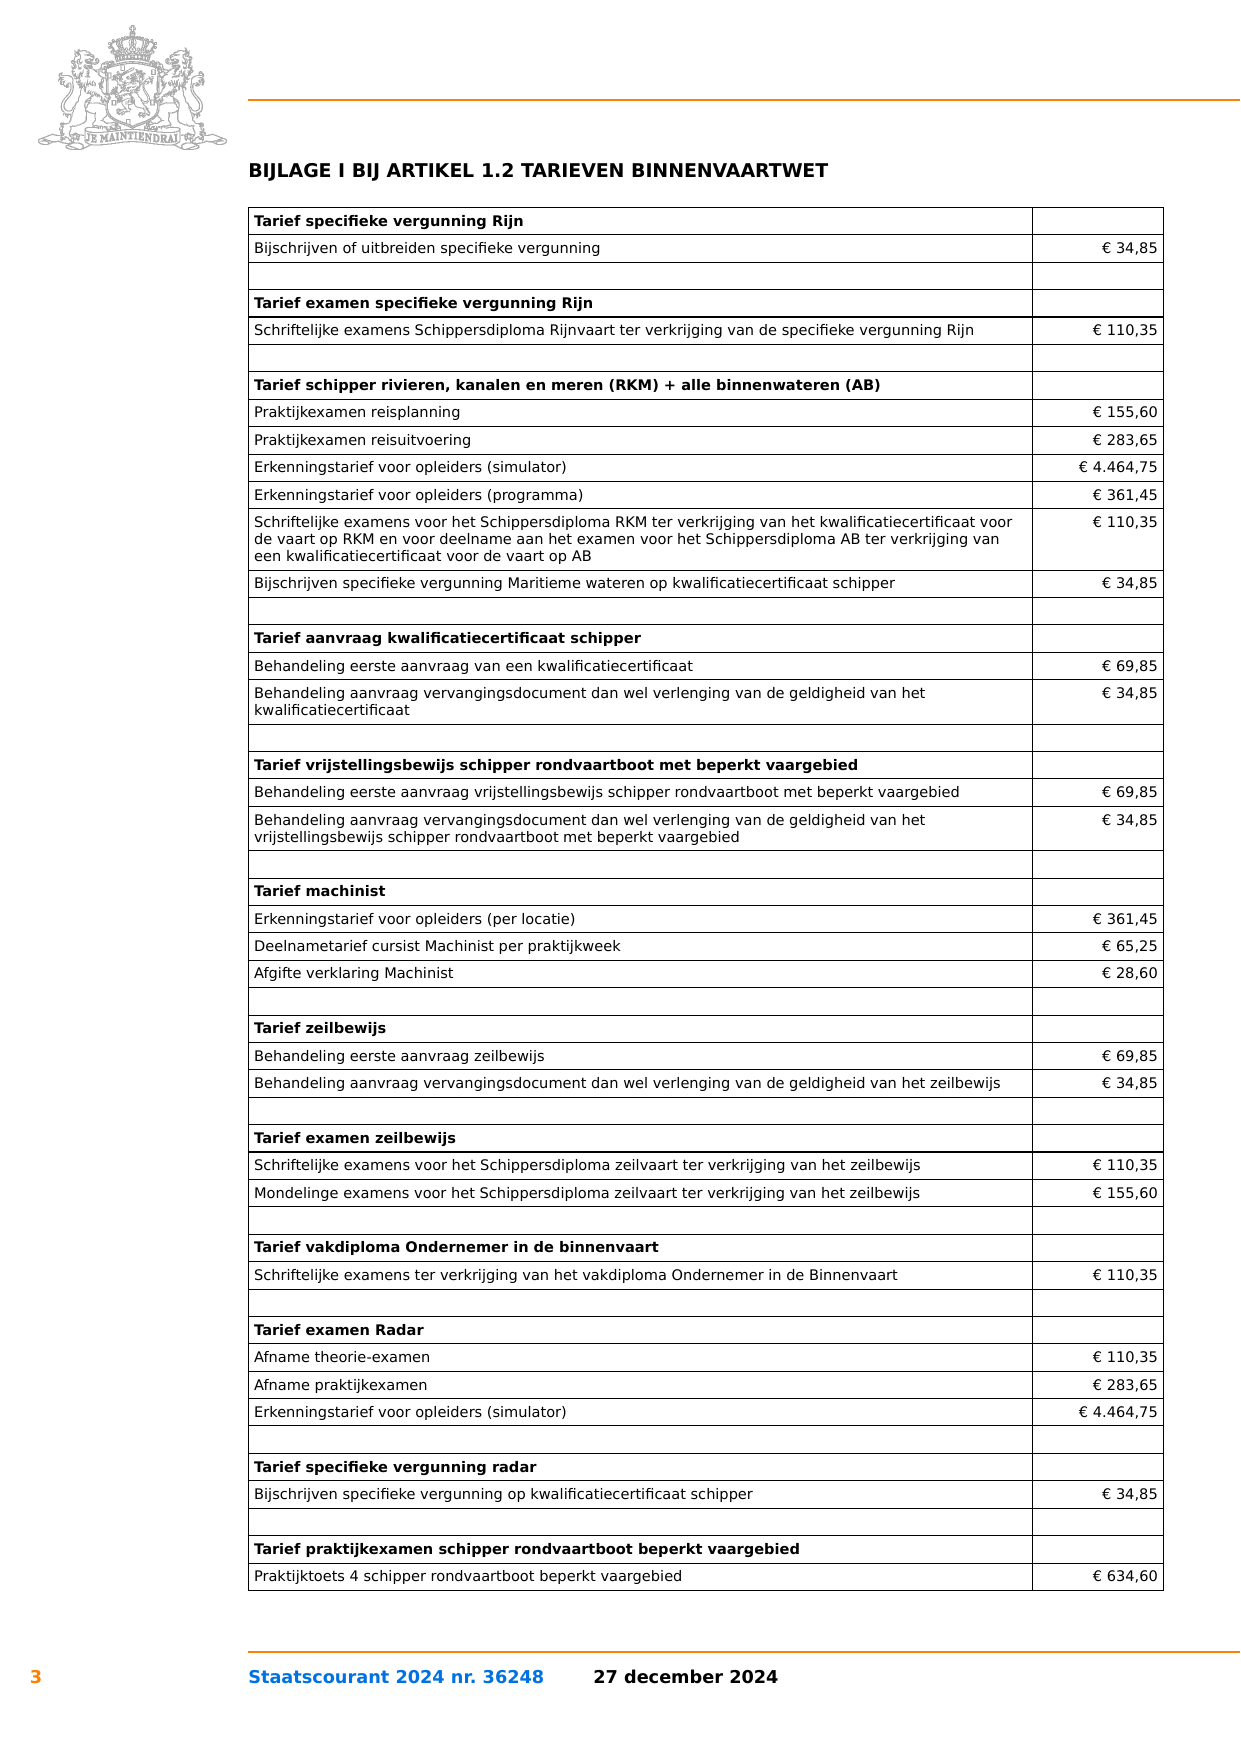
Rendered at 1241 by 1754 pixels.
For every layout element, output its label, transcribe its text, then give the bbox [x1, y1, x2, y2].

table_cell [249, 1290, 1032, 1316]
table_cell [249, 1207, 1032, 1234]
table_cell € 110,35 [1033, 1153, 1163, 1179]
table_cell Tarief zeilbewijs [249, 1016, 1032, 1042]
table_cell Schriftelijke examens ter verkrijging van het vakdiploma Ondernemer in de Binnenvaart [249, 1262, 1032, 1288]
table_cell € 155,60 [1033, 1180, 1163, 1206]
table_cell € 34,85 [1033, 1070, 1163, 1097]
table_cell € 34,85 [1033, 235, 1163, 262]
table_cell € 361,45 [1033, 906, 1163, 932]
table_cell [1033, 345, 1163, 371]
table_cell Tarief vrijstellingsbewijs schipper rondvaartboot met beperkt vaargebied [249, 752, 1032, 778]
table_cell Behandeling eerste aanvraag zeilbewijs [249, 1043, 1032, 1069]
table_cell Deelnametarief cursist Machinist per praktijkweek [249, 933, 1032, 960]
table_cell Erkenningstarief voor opleiders (simulator) [249, 1399, 1032, 1425]
table_cell [1033, 1207, 1163, 1234]
table_cell € 283,65 [1033, 427, 1163, 453]
table_cell Mondelinge examens voor het Schippersdiploma zeilvaart ter verkrijging van het zeilbewijs [249, 1180, 1032, 1206]
table_cell € 69,85 [1033, 779, 1163, 806]
table_cell Praktijkexamen reisuitvoering [249, 427, 1032, 453]
table_cell Tarief vakdiploma Ondernemer in de binnenvaart [249, 1235, 1032, 1261]
table_cell [1033, 1509, 1163, 1535]
table_cell Schriftelijke examens Schippersdiploma Rijnvaart ter verkrijging van de specifieke vergunning Rijn [249, 318, 1032, 344]
table_cell Tarief schipper rivieren, kanalen en meren (RKM) + alle binnenwateren (AB) [249, 372, 1032, 399]
table_cell Praktijktoets 4 schipper rondvaartboot beperkt vaargebied [249, 1564, 1032, 1590]
table_cell € 28,60 [1033, 961, 1163, 987]
table_cell [249, 725, 1032, 751]
table_cell [249, 598, 1032, 624]
table_cell [1033, 263, 1163, 289]
table_cell € 155,60 [1033, 400, 1163, 426]
table_cell [1033, 851, 1163, 877]
table_cell € 361,45 [1033, 482, 1163, 508]
table_cell € 4.464,75 [1033, 455, 1163, 481]
table_cell Tarief machinist [249, 879, 1032, 905]
table_cell Tarief specifieke vergunning radar [249, 1454, 1032, 1480]
table_header [1033, 208, 1163, 234]
table_cell € 4.464,75 [1033, 1399, 1163, 1425]
table_cell € 65,25 [1033, 933, 1163, 960]
table_cell € 69,85 [1033, 653, 1163, 679]
table_cell [249, 1098, 1032, 1124]
table_cell Tarief examen specifieke vergunning Rijn [249, 290, 1032, 316]
table_cell Bijschrijven of uitbreiden specifieke vergunning [249, 235, 1032, 262]
table_cell [1033, 1016, 1163, 1042]
table_cell € 69,85 [1033, 1043, 1163, 1069]
table_header Tarief specifieke vergunning Rijn [249, 208, 1032, 234]
table_cell € 34,85 [1033, 571, 1163, 597]
table_cell [1033, 290, 1163, 316]
table_cell € 283,65 [1033, 1372, 1163, 1398]
table_cell Tarief examen zeilbewijs [249, 1125, 1032, 1151]
table_cell [249, 1509, 1032, 1535]
table_cell [1033, 752, 1163, 778]
table_cell Erkenningstarief voor opleiders (per locatie) [249, 906, 1032, 932]
table_cell [1033, 1454, 1163, 1480]
table_cell Tarief examen Radar [249, 1317, 1032, 1343]
table_cell [1033, 598, 1163, 624]
table_cell [249, 1426, 1032, 1453]
table_cell [1033, 1235, 1163, 1261]
table_cell Tarief praktijkexamen schipper rondvaartboot beperkt vaargebied [249, 1536, 1032, 1562]
table_cell Schriftelijke examens voor het Schippersdiploma RKM ter verkrijging van het kwalificatiecertificaat voor de vaart op RKM en voor deelname aan het examen voor het Schippersdiploma AB ter verkrijging van een kwalificatiecertificaat voor de vaart op AB [249, 509, 1032, 569]
table_cell [1033, 625, 1163, 652]
table_cell [1033, 1317, 1163, 1343]
table_cell Praktijkexamen reisplanning [249, 400, 1032, 426]
table_cell Behandeling aanvraag vervangingsdocument dan wel verlenging van de geldigheid van het vrijstellingsbewijs schipper rondvaartboot met beperkt vaargebied [249, 807, 1032, 850]
table_cell [1033, 879, 1163, 905]
table_cell [249, 345, 1032, 371]
table_cell [1033, 725, 1163, 751]
table_cell € 110,35 [1033, 1262, 1163, 1288]
table_cell [249, 263, 1032, 289]
table_cell € 110,35 [1033, 1344, 1163, 1371]
table_cell € 634,60 [1033, 1564, 1163, 1590]
table_cell Behandeling eerste aanvraag van een kwalificatiecertificaat [249, 653, 1032, 679]
table_cell [1033, 1290, 1163, 1316]
table_cell Tarief aanvraag kwalificatiecertificaat schipper [249, 625, 1032, 652]
table_cell [249, 988, 1032, 1014]
table_cell Bijschrijven specifieke vergunning Maritieme wateren op kwalificatiecertificaat schipper [249, 571, 1032, 597]
table_cell [1033, 1125, 1163, 1151]
table_cell Erkenningstarief voor opleiders (simulator) [249, 455, 1032, 481]
table_cell Behandeling eerste aanvraag vrijstellingsbewijs schipper rondvaartboot met beperkt vaargebied [249, 779, 1032, 806]
table_cell [249, 851, 1032, 877]
table_cell € 34,85 [1033, 807, 1163, 850]
table_cell Schriftelijke examens voor het Schippersdiploma zeilvaart ter verkrijging van het zeilbewijs [249, 1153, 1032, 1179]
table_cell € 110,35 [1033, 509, 1163, 569]
table_cell Behandeling aanvraag vervangingsdocument dan wel verlenging van de geldigheid van het kwalificatiecertificaat [249, 680, 1032, 723]
table_cell Afgifte verklaring Machinist [249, 961, 1032, 987]
picture [38, 25, 227, 150]
table_cell [1033, 1426, 1163, 1453]
table_cell [1033, 1536, 1163, 1562]
table_cell Afname praktijkexamen [249, 1372, 1032, 1398]
table_cell [1033, 1098, 1163, 1124]
table_cell € 110,35 [1033, 318, 1163, 344]
subtitle BIJLAGE I BIJ ARTIKEL 1.2 TARIEVEN BINNENVAARTWET [248, 160, 1163, 182]
table_cell Erkenningstarief voor opleiders (programma) [249, 482, 1032, 508]
table_cell Afname theorie-examen [249, 1344, 1032, 1371]
table_cell € 34,85 [1033, 1481, 1163, 1508]
table_cell € 34,85 [1033, 680, 1163, 723]
table_cell Bijschrijven specifieke vergunning op kwalificatiecertificaat schipper [249, 1481, 1032, 1508]
table_cell [1033, 988, 1163, 1014]
table_cell Behandeling aanvraag vervangingsdocument dan wel verlenging van de geldigheid van het zeilbewijs [249, 1070, 1032, 1097]
table_cell [1033, 372, 1163, 399]
